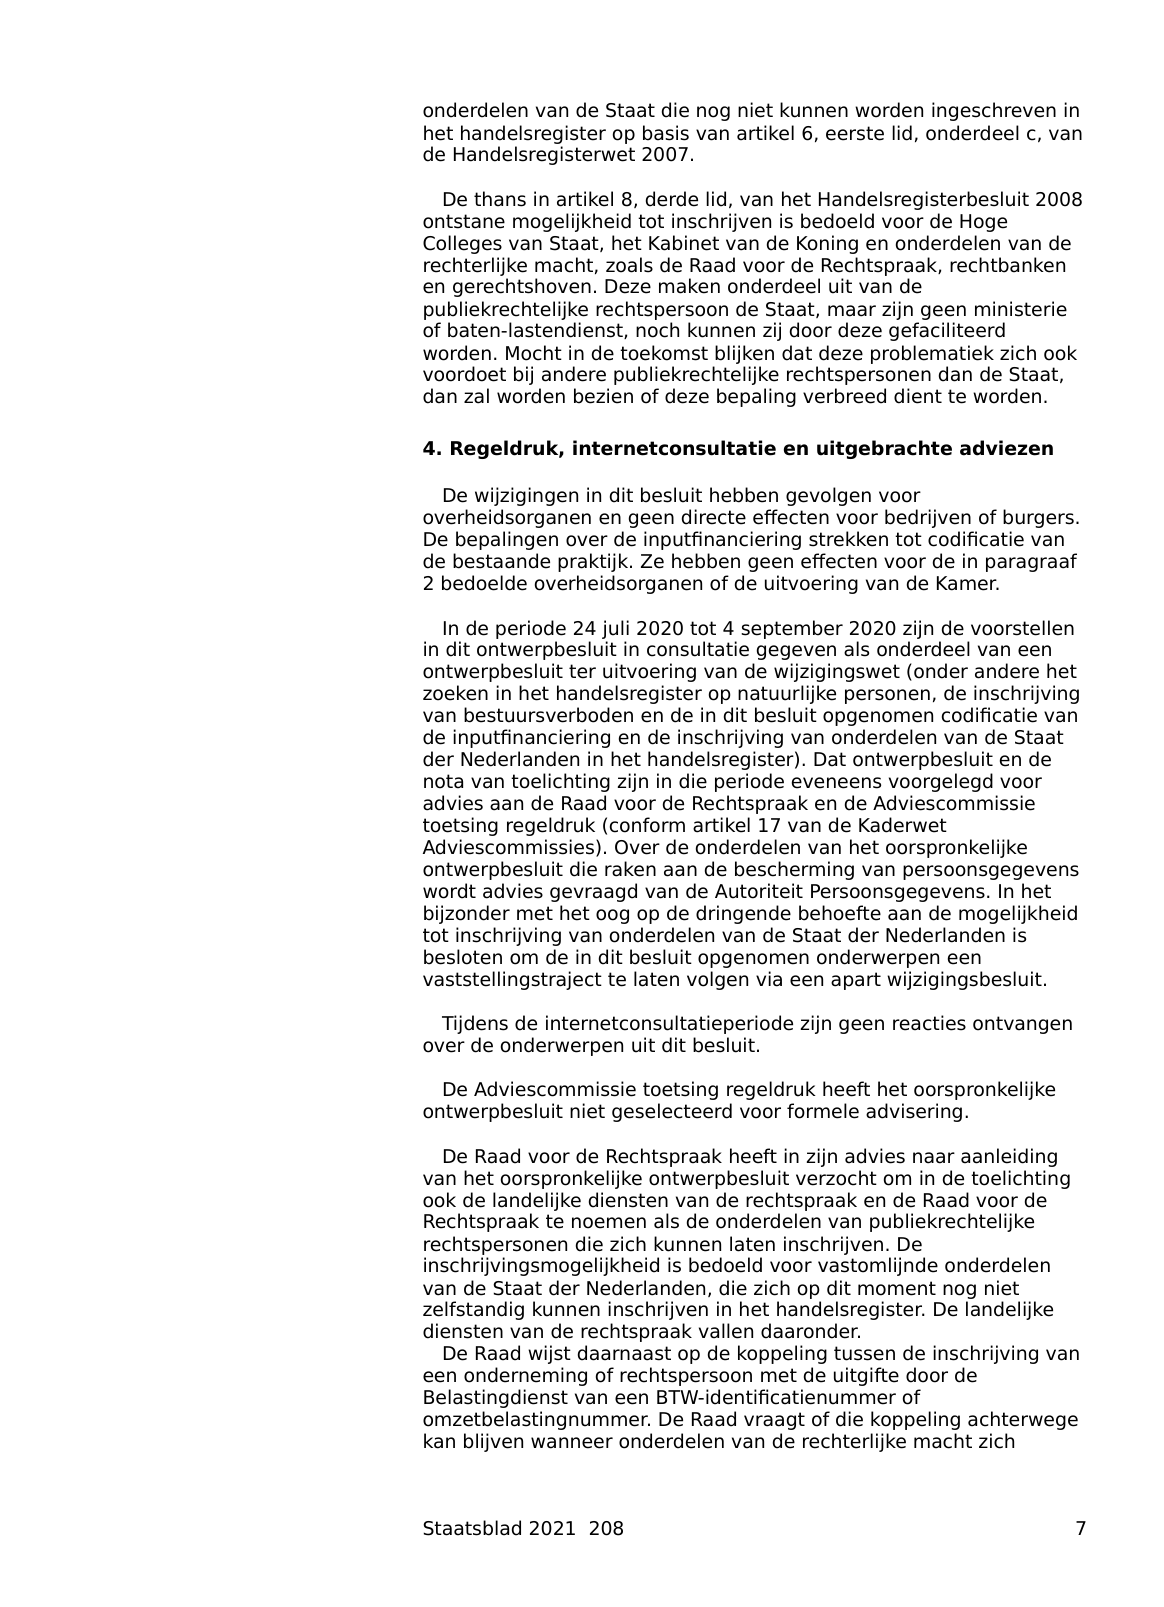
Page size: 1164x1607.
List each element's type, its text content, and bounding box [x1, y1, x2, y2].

text De Raad voor de Rechtspraak heeft in zijn advies naar aanleiding van het oorspronkelijke ontwerpbesluit verzocht om in de toelichting ook de landelijke diensten van de rechtspraak en de Raad voor de Rechtspraak te noemen als de onderdelen van publiekrechtelijke rechtspersonen die zich kunnen laten inschrijven. De inschrijvingsmogelijkheid is bedoeld voor vastomlijnde onderdelen van de Staat der Nederlanden, die zich op dit moment nog niet zelfstandig kunnen inschrijven in het handelsregister. De landelijke diensten van de rechtspraak vallen daaronder. [422, 1146, 1087, 1343]
text In de periode 24 juli 2020 tot 4 september 2020 zijn de voorstellen in dit ontwerpbesluit in consultatie gegeven als onderdeel van een ontwerpbesluit ter uitvoering van de wijzigingswet (onder andere het zoeken in het handelsregister op natuurlijke personen, de inschrijving van bestuursverboden en de in dit besluit opgenomen codificatie van de inputfinanciering en de inschrijving van onderdelen van de Staat der Nederlanden in het handelsregister). Dat ontwerpbesluit en de nota van toelichting zijn in die periode eveneens voorgelegd voor advies aan de Raad voor de Rechtspraak en de Adviescommissie toetsing regeldruk (conform artikel 17 van de Kaderwet Adviescommissies). Over de onderdelen van het oorspronkelijke ontwerpbesluit die raken aan de bescherming van persoonsgegevens wordt advies gevraagd van de Autoriteit Persoonsgegevens. In het bijzonder met het oog op de dringende behoefte aan de mogelijkheid tot inschrijving van onderdelen van de Staat der Nederlanden is besloten om de in dit besluit opgenomen onderwerpen een vaststellingstraject te laten volgen via een apart wijzigingsbesluit. [422, 617, 1087, 991]
subtitle 4. Regeldruk, internetconsultatie en uitgebrachte adviezen [422, 438, 1087, 460]
text De Adviescommissie toetsing regeldruk heeft het oorspronkelijke ontwerpbesluit niet geselecteerd voor formele advisering. [422, 1079, 1087, 1123]
text Tijdens de internetconsultatieperiode zijn geen reacties ontvangen over de onderwerpen uit dit besluit. [422, 1013, 1087, 1057]
text De Raad wijst daarnaast op de koppeling tussen de inschrijving van een onderneming of rechtspersoon met de uitgifte door de Belastingdienst van een BTW-identificatienummer of omzetbelastingnummer. De Raad vraagt of die koppeling achterwege kan blijven wanneer onderdelen van de rechterlijke macht zich [422, 1343, 1087, 1453]
text De thans in artikel 8, derde lid, van het Handelsregisterbesluit 2008 ontstane mogelijkheid tot inschrijven is bedoeld voor de Hoge Colleges van Staat, het Kabinet van de Koning en onderdelen van de rechterlijke macht, zoals de Raad voor de Rechtspraak, rechtbanken en gerechtshoven. Deze maken onderdeel uit van de publiekrechtelijke rechtspersoon de Staat, maar zijn geen ministerie of baten-lastendienst, noch kunnen zij door deze gefaciliteerd worden. Mocht in de toekomst blijken dat deze problematiek zich ook voordoet bij andere publiekrechtelijke rechtspersonen dan de Staat, dan zal worden bezien of deze bepaling verbreed dient te worden. [422, 188, 1087, 408]
text onderdelen van de Staat die nog niet kunnen worden ingeschreven in het handelsregister op basis van artikel 6, eerste lid, onderdeel c, van de Handelsregisterwet 2007. [422, 100, 1087, 166]
text De wijzigingen in dit besluit hebben gevolgen voor overheidsorganen en geen directe effecten voor bedrijven of burgers. De bepalingen over de inputfinanciering strekken tot codificatie van de bestaande praktijk. Ze hebben geen effecten voor de in paragraaf 2 bedoelde overheidsorganen of de uitvoering van de Kamer. [422, 485, 1087, 595]
